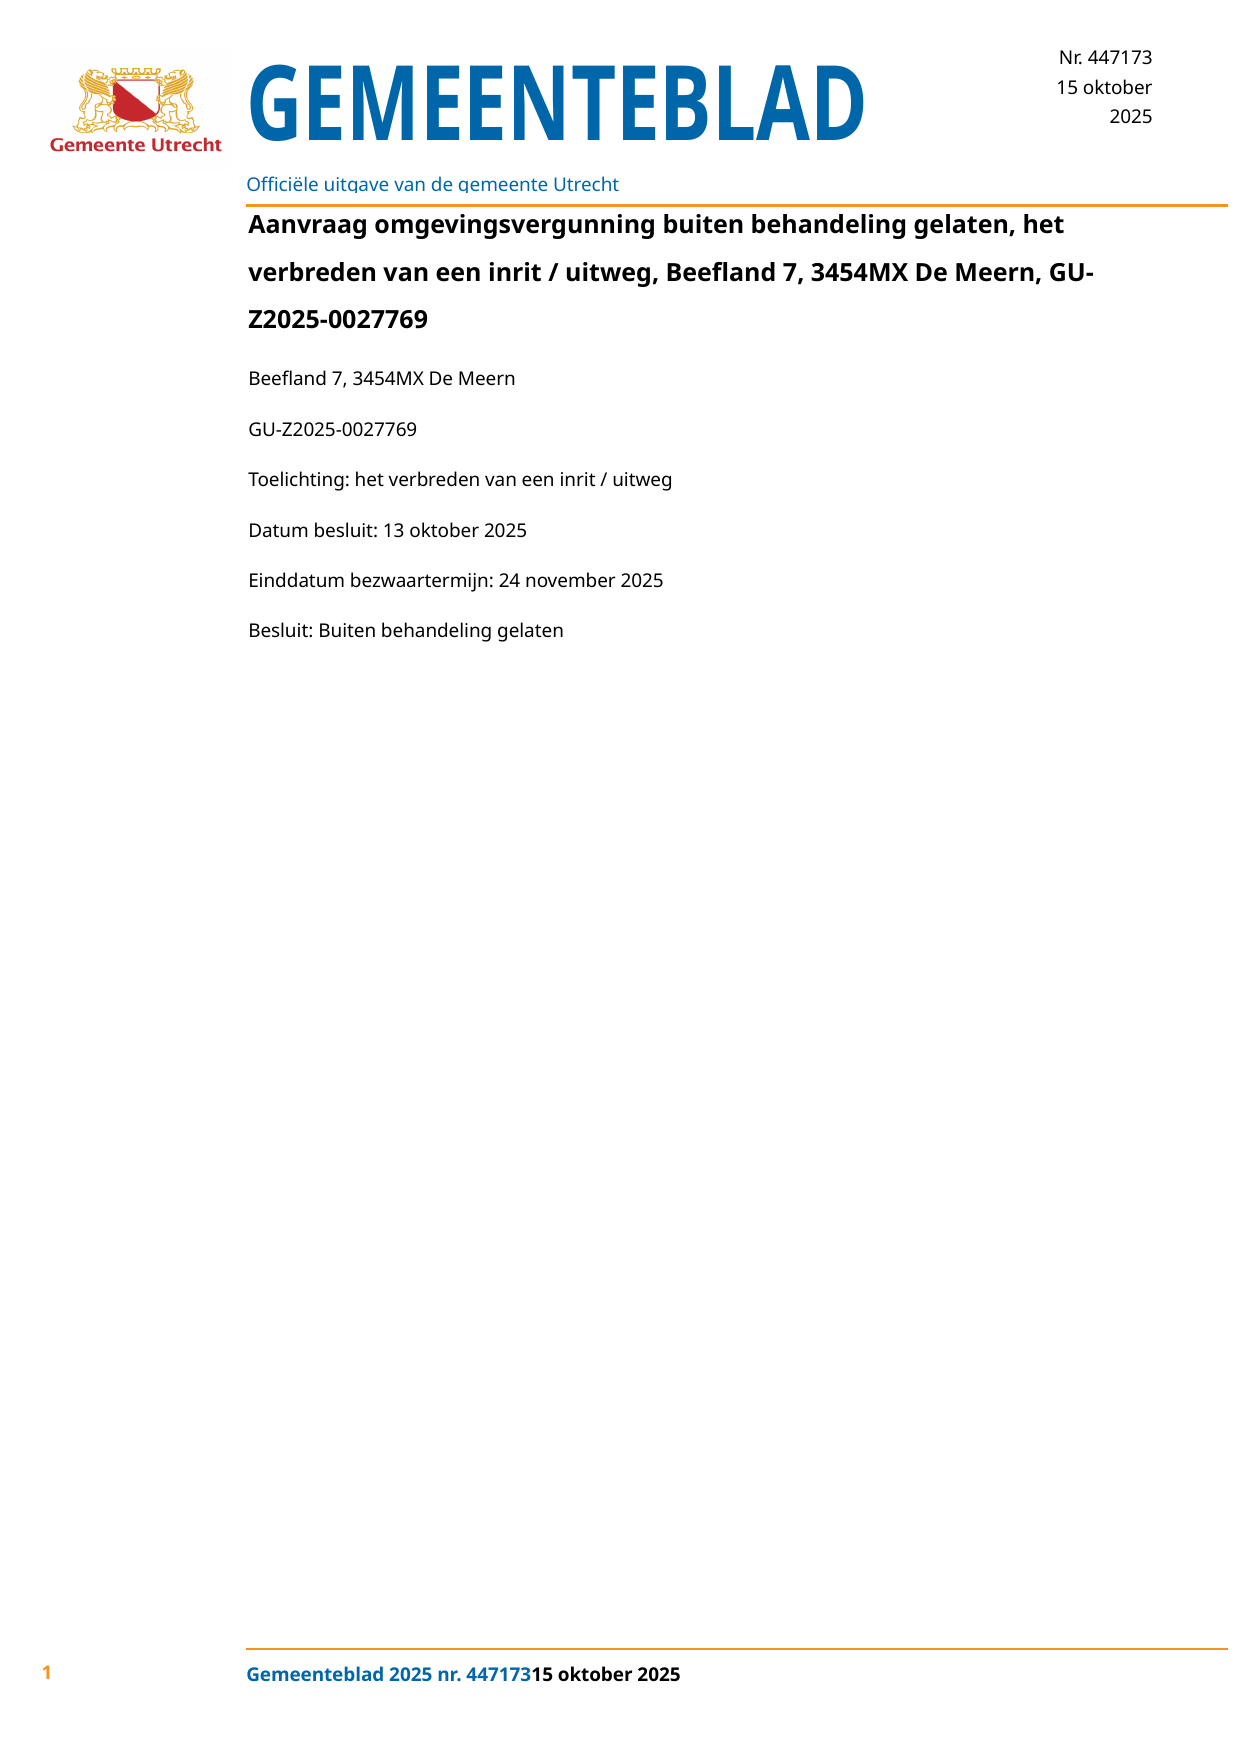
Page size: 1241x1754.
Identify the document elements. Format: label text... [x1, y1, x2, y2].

text Beefland 7, 3454MX De Meern [248, 366, 1152, 391]
text Besluit: Buiten behandeling gelaten [248, 618, 1152, 643]
text Einddatum bezwaartermijn: 24 november 2025 [248, 567, 1152, 593]
text Aanvraag omgevingsvergunning buiten behandeling gelaten, het verbreden van een inrit / uitweg, Beefland 7, 3454MX De Meern, GU-Z2025-0027769 [248, 207, 1152, 336]
text Toelichting: het verbreden van een inrit / uitweg [248, 466, 1152, 492]
text GU-Z2025-0027769 [248, 416, 1152, 442]
picture [41, 47, 231, 172]
text Datum besluit: 13 oktober 2025 [248, 517, 1152, 542]
